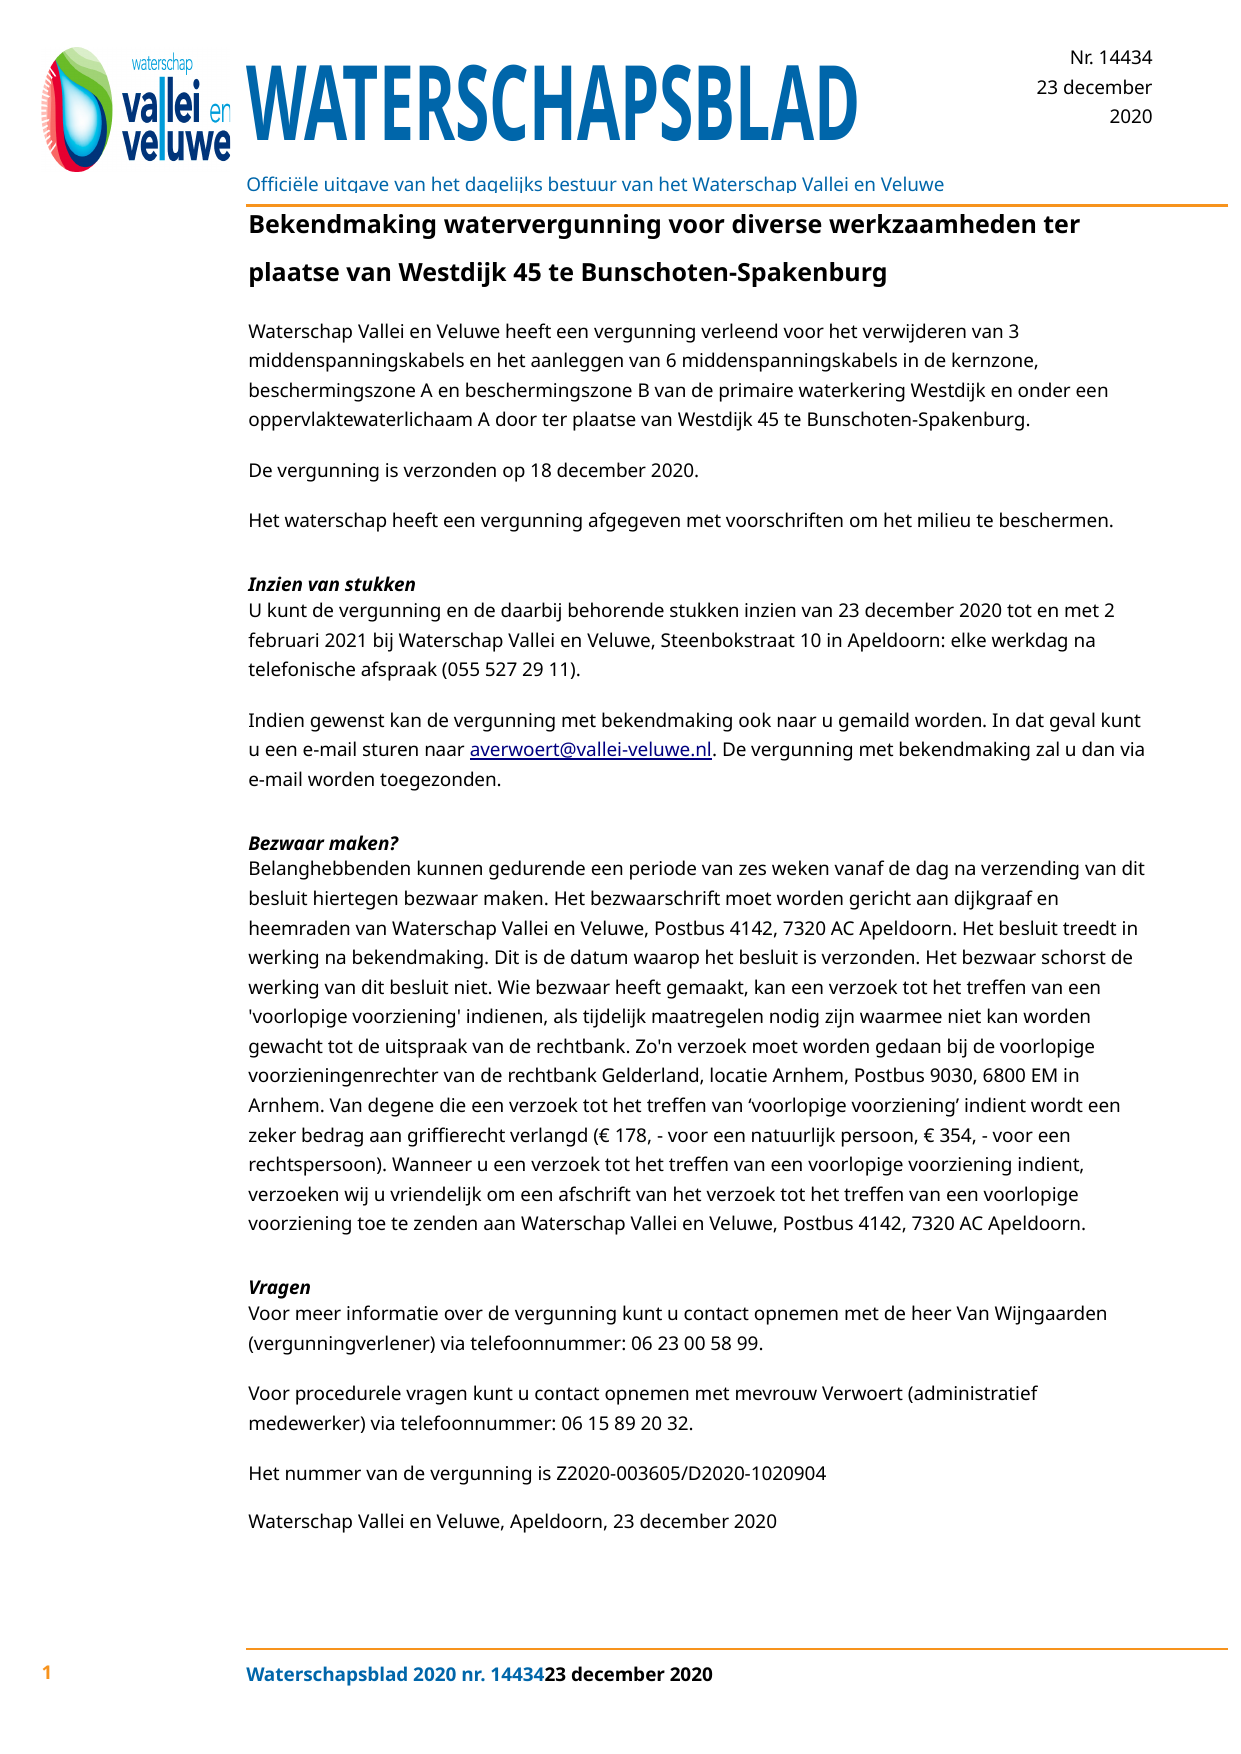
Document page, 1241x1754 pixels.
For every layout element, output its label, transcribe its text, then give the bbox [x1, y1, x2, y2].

text De vergunning is verzonden op 18 december 2020. [248, 457, 1152, 483]
text Waterschap Vallei en Veluwe, Apeldoorn, 23 december 2020 [248, 1508, 1152, 1534]
text Het waterschap heeft een vergunning afgegeven met voorschriften om het milieu te beschermen. [248, 507, 1152, 533]
picture [41, 47, 231, 172]
text Indien gewenst kan de vergunning met bekendmaking ook naar u gemaild worden. In dat geval kunt u een e-mail sturen naar averwoert@vallei-veluwe.nl. De vergunning met bekendmaking zal u dan via e-mail worden toegezonden. [248, 707, 1152, 792]
text Bezwaar maken? [248, 830, 1152, 856]
text Het nummer van de vergunning is Z2020-003605/D2020-1020904 [248, 1460, 1152, 1486]
text Vragen [248, 1274, 1152, 1300]
text Bekendmaking watervergunning voor diverse werkzaamheden ter plaatse van Westdijk 45 te Bunschoten-Spakenburg [248, 207, 1152, 288]
text U kunt de vergunning en de daarbij behorende stukken inzien van 23 december 2020 tot en met 2 februari 2021 bij Waterschap Vallei en Veluwe, Steenbokstraat 10 in Apeldoorn: elke werkdag na telefonische afspraak (055 527 29 11). [248, 597, 1152, 682]
text Inzien van stukken [248, 571, 1152, 597]
text Waterschap Vallei en Veluwe heeft een vergunning verleend voor het verwijderen van 3 middenspanningskabels en het aanleggen van 6 middenspanningskabels in de kernzone, beschermingszone A en beschermingszone B van de primaire waterkering Westdijk en onder een oppervlaktewaterlichaam A door ter plaatse van Westdijk 45 te Bunschoten-Spakenburg. [248, 318, 1152, 432]
text Voor procedurele vragen kunt u contact opnemen met mevrouw Verwoert (administratief medewerker) via telefoonnummer: 06 15 89 20 32. [248, 1380, 1152, 1436]
text Belanghebbenden kunnen gedurende een periode van zes weken vanaf de dag na verzending van dit besluit hiertegen bezwaar maken. Het bezwaarschrift moet worden gericht aan dijkgraaf en heemraden van Waterschap Vallei en Veluwe, Postbus 4142, 7320 AC Apeldoorn. Het besluit treedt in werking na bekendmaking. Dit is de datum waarop het besluit is verzonden. Het bezwaar schorst de werking van dit besluit niet. Wie bezwaar heeft gemaakt, kan een verzoek tot het treffen van een 'voorlopige voorziening' indienen, als tijdelijk maatregelen nodig zijn waarmee niet kan worden gewacht tot de uitspraak van de rechtbank. Zo'n verzoek moet worden gedaan bij de voorlopige voorzieningenrechter van de rechtbank Gelderland, locatie Arnhem, Postbus 9030, 6800 EM in Arnhem. Van degene die een verzoek tot het treffen van ‘voorlopige voorziening’ indient wordt een zeker bedrag aan griffierecht verlangd (€ 178, - voor een natuurlijk persoon, € 354, - voor een rechtspersoon). Wanneer u een verzoek tot het treffen van een voorlopige voorziening indient, verzoeken wij u vriendelijk om een afschrift van het verzoek tot het treffen van een voorlopige voorziening toe te zenden aan Waterschap Vallei en Veluwe, Postbus 4142, 7320 AC Apeldoorn. [248, 856, 1152, 1236]
text Voor meer informatie over de vergunning kunt u contact opnemen met de heer Van Wijngaarden (vergunningverlener) via telefoonnummer: 06 23 00 58 99. [248, 1300, 1152, 1356]
